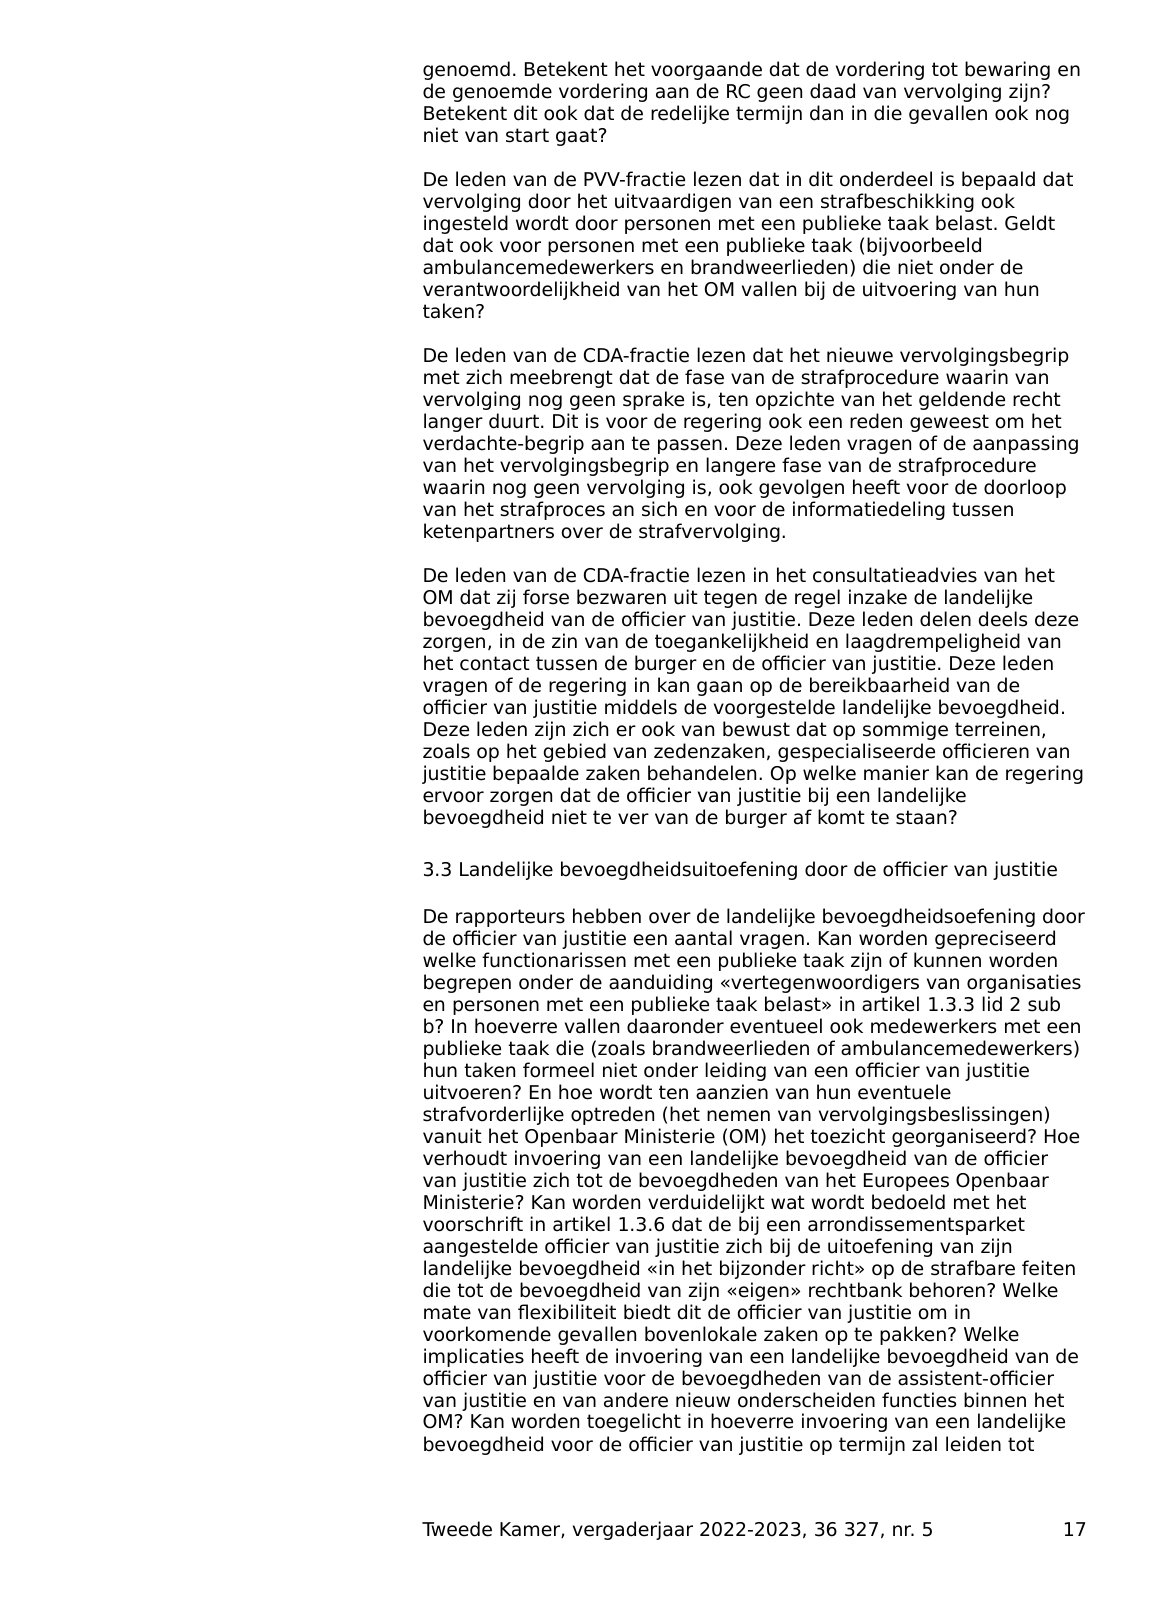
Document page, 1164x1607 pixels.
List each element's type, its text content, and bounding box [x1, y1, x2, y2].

text De leden van de CDA-fractie lezen in het consultatieadvies van het OM dat zij forse bezwaren uit tegen de regel inzake de landelijke bevoegdheid van de officier van justitie. Deze leden delen deels deze zorgen, in de zin van de toegankelijkheid en laagdrempeligheid van het contact tussen de burger en de officier van justitie. Deze leden vragen of de regering in kan gaan op de bereikbaarheid van de officier van justitie middels de voorgestelde landelijke bevoegdheid. Deze leden zijn zich er ook van bewust dat op sommige terreinen, zoals op het gebied van zedenzaken, gespecialiseerde officieren van justitie bepaalde zaken behandelen. Op welke manier kan de regering ervoor zorgen dat de officier van justitie bij een landelijke bevoegdheid niet te ver van de burger af komt te staan? [422, 565, 1087, 829]
text De leden van de PVV-fractie lezen dat in dit onderdeel is bepaald dat vervolging door het uitvaardigen van een strafbeschikking ook ingesteld wordt door personen met een publieke taak belast. Geldt dat ook voor personen met een publieke taak (bijvoorbeeld ambulancemedewerkers en brandweerlieden) die niet onder de verantwoordelijkheid van het OM vallen bij de uitvoering van hun taken? [422, 169, 1087, 323]
text De rapporteurs hebben over de landelijke bevoegdheidsoefening door de officier van justitie een aantal vragen. Kan worden gepreciseerd welke functionarissen met een publieke taak zijn of kunnen worden begrepen onder de aanduiding «vertegenwoordigers van organisaties en personen met een publieke taak belast» in artikel 1.3.3 lid 2 sub b? In hoeverre vallen daaronder eventueel ook medewerkers met een publieke taak die (zoals brandweerlieden of ambulancemedewerkers) hun taken formeel niet onder leiding van een officier van justitie uitvoeren? En hoe wordt ten aanzien van hun eventuele strafvorderlijke optreden (het nemen van vervolgingsbeslissingen) vanuit het Openbaar Ministerie (OM) het toezicht georganiseerd? Hoe verhoudt invoering van een landelijke bevoegdheid van de officier van justitie zich tot de bevoegdheden van het Europees Openbaar Ministerie? Kan worden verduidelijkt wat wordt bedoeld met het voorschrift in artikel 1.3.6 dat de bij een arrondissementsparket aangestelde officier van justitie zich bij de uitoefening van zijn landelijke bevoegdheid «in het bijzonder richt» op de strafbare feiten die tot de bevoegdheid van zijn «eigen» rechtbank behoren? Welke mate van flexibiliteit biedt dit de officier van justitie om in voorkomende gevallen bovenlokale zaken op te pakken? Welke implicaties heeft de invoering van een landelijke bevoegdheid van de officier van justitie voor de bevoegdheden van de assistent-officier van justitie en van andere nieuw onderscheiden functies binnen het OM? Kan worden toegelicht in hoeverre invoering van een landelijke bevoegdheid voor de officier van justitie op termijn zal leiden tot [422, 906, 1087, 1455]
subtitle 3.3 Landelijke bevoegdheidsuitoefening door de officier van justitie [422, 859, 1087, 881]
text De leden van de CDA-fractie lezen dat het nieuwe vervolgingsbegrip met zich meebrengt dat de fase van de strafprocedure waarin van vervolging nog geen sprake is, ten opzichte van het geldende recht langer duurt. Dit is voor de regering ook een reden geweest om het verdachte-begrip aan te passen. Deze leden vragen of de aanpassing van het vervolgingsbegrip en langere fase van de strafprocedure waarin nog geen vervolging is, ook gevolgen heeft voor de doorloop van het strafproces an sich en voor de informatiedeling tussen ketenpartners over de strafvervolging. [422, 345, 1087, 543]
text genoemd. Betekent het voorgaande dat de vordering tot bewaring en de genoemde vordering aan de RC geen daad van vervolging zijn? Betekent dit ook dat de redelijke termijn dan in die gevallen ook nog niet van start gaat? [422, 59, 1087, 147]
